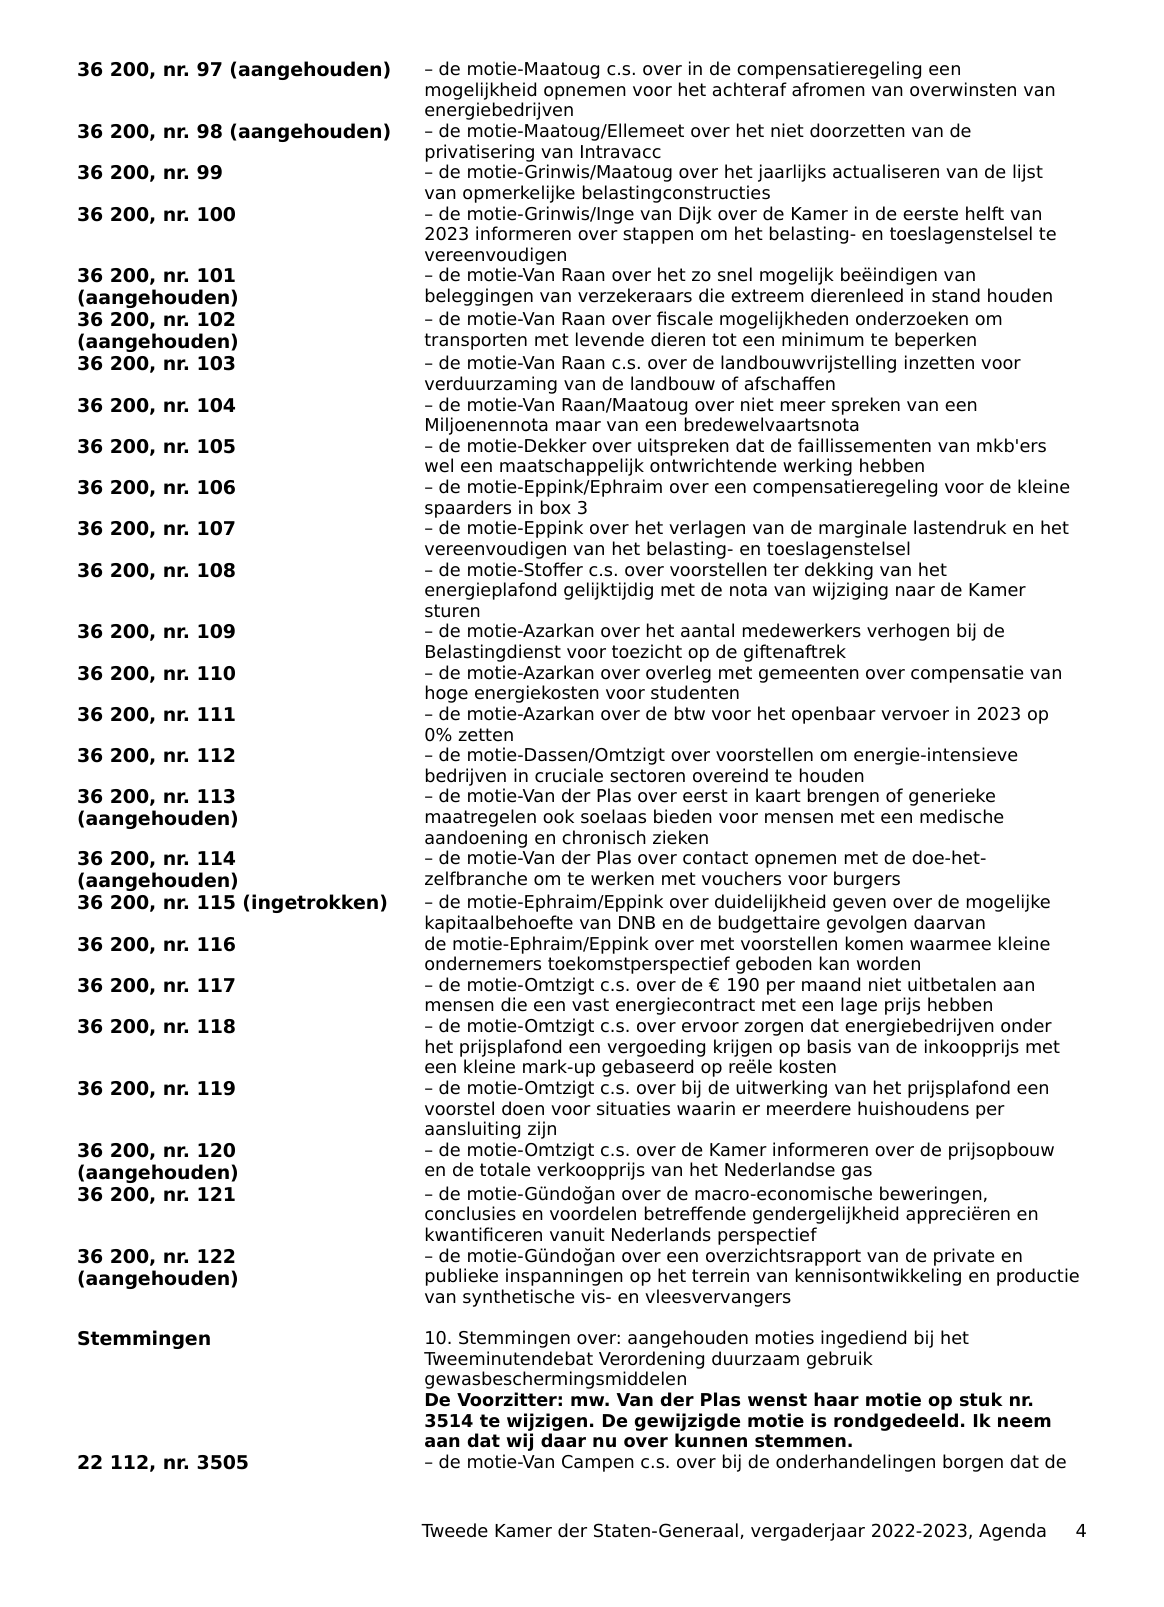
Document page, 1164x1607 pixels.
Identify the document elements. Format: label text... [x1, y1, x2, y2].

table_cell [401, 786, 418, 848]
table_cell 36 200, nr. 122 (aangehouden) [77, 1246, 401, 1307]
table_cell 36 200, nr. 104 [77, 395, 401, 436]
table_cell [401, 121, 418, 162]
table_cell – de motie-Maatoug c.s. over in de compensatieregeling een mogelijkheid opnemen voor het achteraf afromen van overwinsten van energiebedrijven [418, 59, 1087, 121]
table_cell [401, 1390, 418, 1452]
table_cell [401, 395, 418, 436]
table_cell [401, 59, 418, 121]
table_cell [401, 436, 418, 477]
table_cell Stemmingen [77, 1328, 401, 1390]
table_cell 36 200, nr. 106 [77, 477, 401, 518]
table_cell [401, 560, 418, 621]
table_cell [401, 1016, 418, 1078]
table_cell – de motie-Maatoug/Ellemeet over het niet doorzetten van de privatisering van Intravacc [418, 121, 1087, 162]
table_cell [401, 265, 418, 309]
table_cell de motie-Ephraim/Eppink over met voorstellen komen waarmee kleine ondernemers toekomstperspectief geboden kan worden [418, 934, 1087, 975]
table_cell 36 200, nr. 116 [77, 934, 401, 975]
table_cell [401, 663, 418, 704]
table_cell – de motie-Azarkan over de btw voor het openbaar vervoer in 2023 op 0% zetten [418, 704, 1087, 745]
table_cell 36 200, nr. 98 (aangehouden) [77, 121, 401, 162]
table_cell [401, 704, 418, 745]
table_cell [401, 892, 418, 933]
table_cell – de motie-Eppink over het verlagen van de marginale lastendruk en het vereenvoudigen van het belasting- en toeslagenstelsel [418, 518, 1087, 559]
table_cell [401, 162, 418, 203]
table_cell – de motie-Van Campen c.s. over bij de onderhandelingen borgen dat de [418, 1452, 1087, 1474]
table_cell – de motie-Van Raan over fiscale mogelijkheden onderzoeken om transporten met levende dieren tot een minimum te beperken [418, 309, 1087, 353]
table_cell [401, 975, 418, 1016]
table_cell 10. Stemmingen over: aangehouden moties ingediend bij het Tweeminutendebat Verordening duurzaam gebruik gewasbeschermingsmiddelen [418, 1328, 1087, 1390]
table_cell [401, 1078, 418, 1140]
table_cell – de motie-Omtzigt c.s. over de Kamer informeren over de prijsopbouw en de totale verkoopprijs van het Nederlandse gas [418, 1140, 1087, 1184]
table_cell 36 200, nr. 101 (aangehouden) [77, 265, 401, 309]
table_cell [401, 1452, 418, 1474]
table_cell 36 200, nr. 115 (ingetrokken) [77, 892, 401, 933]
table_cell [401, 477, 418, 518]
table_cell 36 200, nr. 112 [77, 745, 401, 786]
table_cell – de motie-Omtzigt c.s. over bij de uitwerking van het prijsplafond een voorstel doen voor situaties waarin er meerdere huishoudens per aansluiting zijn [418, 1078, 1087, 1140]
table_cell De Voorzitter: mw. Van der Plas wenst haar motie op stuk nr. 3514 te wijzigen. De gewijzigde motie is rondgedeeld. Ik neem aan dat wij daar nu over kunnen stemmen. [418, 1390, 1087, 1452]
table_cell [401, 309, 418, 353]
table_cell 36 200, nr. 109 [77, 621, 401, 663]
table_cell – de motie-Stoffer c.s. over voorstellen ter dekking van het energieplafond gelijktijdig met de nota van wijziging naar de Kamer sturen [418, 560, 1087, 621]
table_cell [401, 518, 418, 559]
table_cell 36 200, nr. 119 [77, 1078, 401, 1140]
table_cell – de motie-Eppink/Ephraim over een compensatieregeling voor de kleine spaarders in box 3 [418, 477, 1087, 518]
table_cell 36 200, nr. 107 [77, 518, 401, 559]
table_cell 36 200, nr. 111 [77, 704, 401, 745]
table_cell 36 200, nr. 118 [77, 1016, 401, 1078]
table_cell – de motie-Ephraim/Eppink over duidelijkheid geven over de mogelijke kapitaalbehoefte van DNB en de budgettaire gevolgen daarvan [418, 892, 1087, 933]
table_cell 36 200, nr. 102 (aangehouden) [77, 309, 401, 353]
table_cell 36 200, nr. 99 [77, 162, 401, 203]
table_cell 36 200, nr. 113 (aangehouden) [77, 786, 401, 848]
table_cell – de motie-Grinwis/Inge van Dijk over de Kamer in de eerste helft van 2023 informeren over stappen om het belasting- en toeslagenstelsel te vereenvoudigen [418, 204, 1087, 265]
table_cell [401, 745, 418, 786]
table_cell – de motie-Van der Plas over contact opnemen met de doe-het-zelfbranche om te werken met vouchers voor burgers [418, 848, 1087, 892]
table_cell 22 112, nr. 3505 [77, 1452, 401, 1474]
table_cell – de motie-Azarkan over overleg met gemeenten over compensatie van hoge energiekosten voor studenten [418, 663, 1087, 704]
table_cell [401, 204, 418, 265]
table_cell 36 200, nr. 117 [77, 975, 401, 1016]
table_cell – de motie-Gündoğan over een overzichtsrapport van de private en publieke inspanningen op het terrein van kennisontwikkeling en productie van synthetische vis- en vleesvervangers [418, 1246, 1087, 1307]
table_cell [401, 848, 418, 892]
table_cell 36 200, nr. 100 [77, 204, 401, 265]
table_cell [401, 621, 418, 663]
table_cell – de motie-Dekker over uitspreken dat de faillissementen van mkb'ers wel een maatschappelijk ontwrichtende werking hebben [418, 436, 1087, 477]
table_cell – de motie-Omtzigt c.s. over ervoor zorgen dat energiebedrijven onder het prijsplafond een vergoeding krijgen op basis van de inkoopprijs met een kleine mark-up gebaseerd op reële kosten [418, 1016, 1087, 1078]
table_cell [401, 1184, 418, 1246]
table_cell [401, 1328, 418, 1390]
table_cell – de motie-Van der Plas over eerst in kaart brengen of generieke maatregelen ook soelaas bieden voor mensen met een medische aandoening en chronisch zieken [418, 786, 1087, 848]
table_cell [401, 1140, 418, 1184]
table_cell 36 200, nr. 105 [77, 436, 401, 477]
table_cell – de motie-Van Raan/Maatoug over niet meer spreken van een Miljoenennota maar van een bredewelvaartsnota [418, 395, 1087, 436]
table_cell 36 200, nr. 121 [77, 1184, 401, 1246]
table_cell [418, 1308, 1087, 1328]
table_cell 36 200, nr. 120 (aangehouden) [77, 1140, 401, 1184]
table_cell [401, 1246, 418, 1307]
table_cell – de motie-Omtzigt c.s. over de € 190 per maand niet uitbetalen aan mensen die een vast energiecontract met een lage prijs hebben [418, 975, 1087, 1016]
table_cell – de motie-Van Raan over het zo snel mogelijk beëindigen van beleggingen van verzekeraars die extreem dierenleed in stand houden [418, 265, 1087, 309]
table_cell – de motie-Dassen/Omtzigt over voorstellen om energie-intensieve bedrijven in cruciale sectoren overeind te houden [418, 745, 1087, 786]
table_cell 36 200, nr. 108 [77, 560, 401, 621]
table_cell [401, 353, 418, 394]
table_cell [401, 1308, 418, 1328]
table_cell – de motie-Gündoğan over de macro-economische beweringen, conclusies en voordelen betreffende gendergelijkheid appreciëren en kwantificeren vanuit Nederlands perspectief [418, 1184, 1087, 1246]
table_cell 36 200, nr. 97 (aangehouden) [77, 59, 401, 121]
table_cell – de motie-Van Raan c.s. over de landbouwvrijstelling inzetten voor verduurzaming van de landbouw of afschaffen [418, 353, 1087, 394]
table_cell [77, 1308, 401, 1328]
table_cell [401, 934, 418, 975]
table_cell – de motie-Azarkan over het aantal medewerkers verhogen bij de Belastingdienst voor toezicht op de giftenaftrek [418, 621, 1087, 663]
table_cell [77, 1390, 401, 1452]
table_cell 36 200, nr. 110 [77, 663, 401, 704]
table_cell 36 200, nr. 114 (aangehouden) [77, 848, 401, 892]
table_cell 36 200, nr. 103 [77, 353, 401, 394]
table_cell – de motie-Grinwis/Maatoug over het jaarlijks actualiseren van de lijst van opmerkelijke belastingconstructies [418, 162, 1087, 203]
